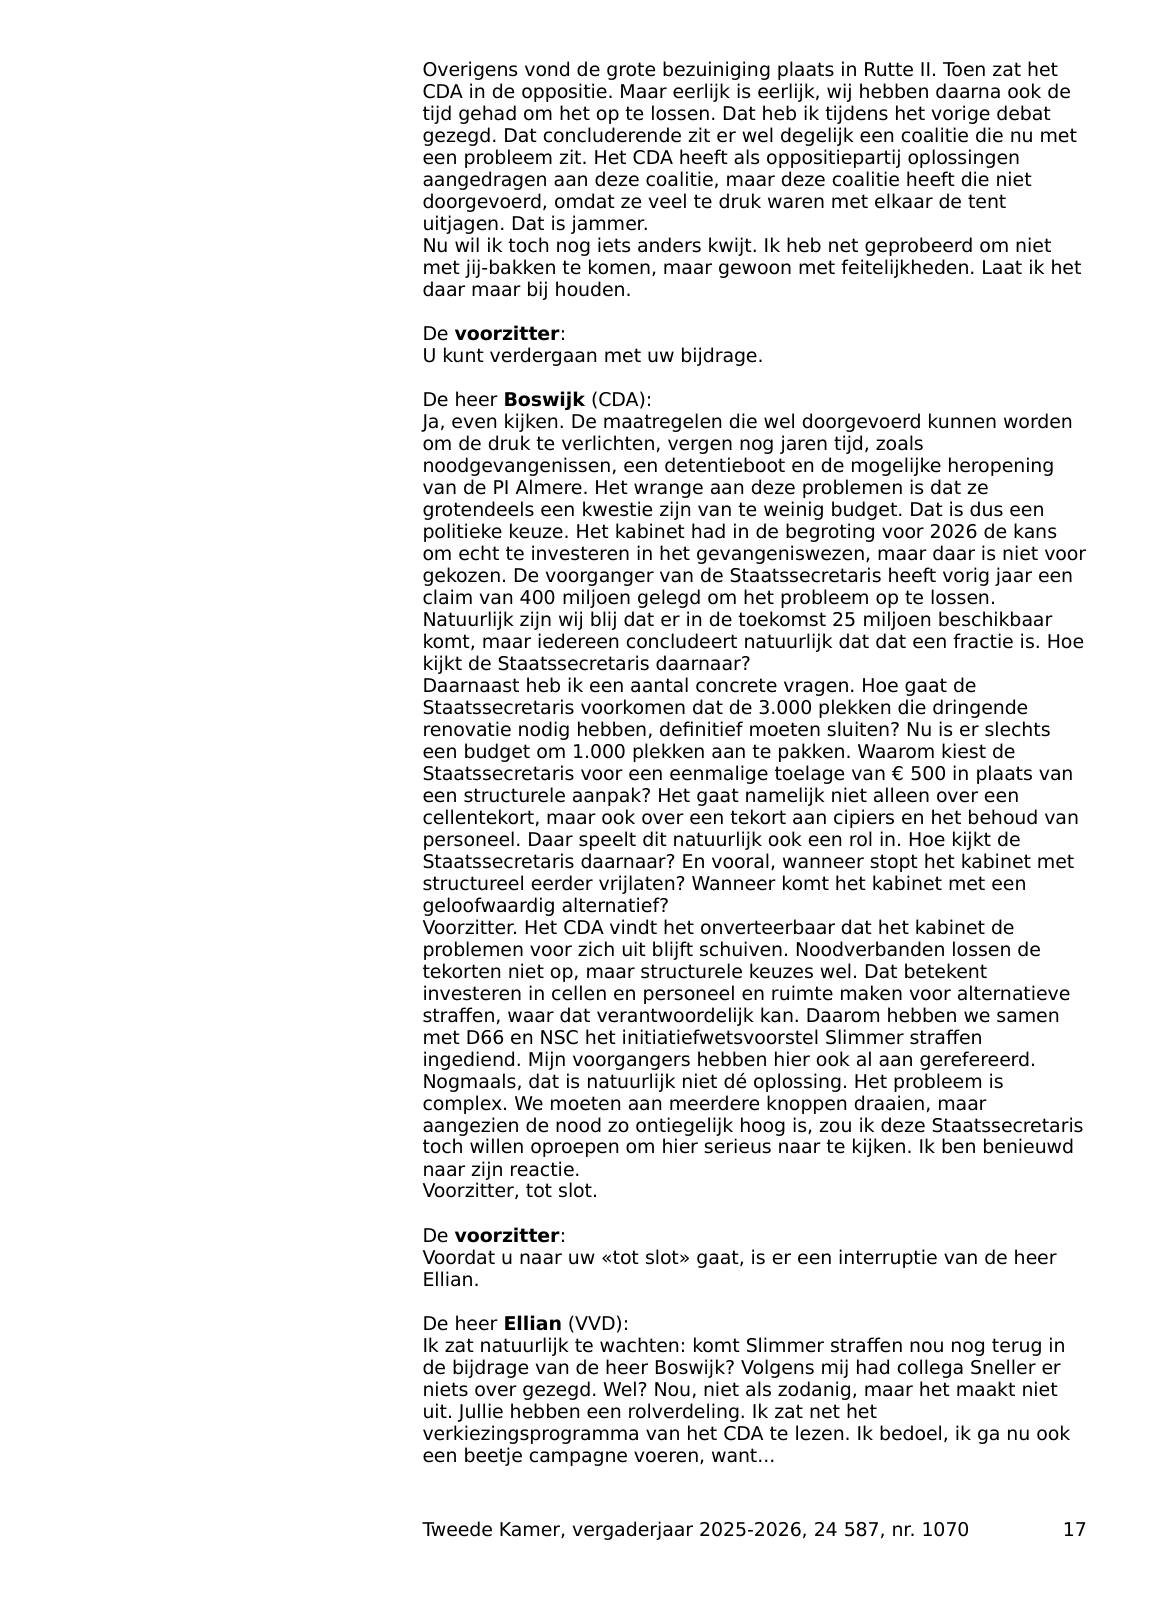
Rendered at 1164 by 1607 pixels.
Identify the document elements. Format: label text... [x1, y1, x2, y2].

text Voorzitter. Het CDA vindt het onverteerbaar dat het kabinet de problemen voor zich uit blijft schuiven. Noodverbanden lossen de tekorten niet op, maar structurele keuzes wel. Dat betekent investeren in cellen en personeel en ruimte maken voor alternatieve straffen, waar dat verantwoordelijk kan. Daarom hebben we samen met D66 en NSC het initiatiefwetsvoorstel Slimmer straffen ingediend. Mijn voorgangers hebben hier ook al aan gerefereerd. Nogmaals, dat is natuurlijk niet dé oplossing. Het probleem is complex. We moeten aan meerdere knoppen draaien, maar aangezien de nood zo ontiegelijk hoog is, zou ik deze Staatssecretaris toch willen oproepen om hier serieus naar te kijken. Ik ben benieuwd naar zijn reactie. [422, 917, 1087, 1180]
text De heer Ellian (VVD): [422, 1313, 1087, 1335]
text Daarnaast heb ik een aantal concrete vragen. Hoe gaat de Staatssecretaris voorkomen dat de 3.000 plekken die dringende renovatie nodig hebben, definitief moeten sluiten? Nu is er slechts een budget om 1.000 plekken aan te pakken. Waarom kiest de Staatssecretaris voor een eenmalige toelage van € 500 in plaats van een structurele aanpak? Het gaat namelijk niet alleen over een cellentekort, maar ook over een tekort aan cipiers en het behoud van personeel. Daar speelt dit natuurlijk ook een rol in. Hoe kijkt de Staatssecretaris daarnaar? En vooral, wanneer stopt het kabinet met structureel eerder vrijlaten? Wanneer komt het kabinet met een geloofwaardig alternatief? [422, 675, 1087, 917]
text Voorzitter, tot slot. [422, 1180, 1087, 1202]
text De voorzitter: [422, 1224, 1087, 1247]
text Ik zat natuurlijk te wachten: komt Slimmer straffen nou nog terug in de bijdrage van de heer Boswijk? Volgens mij had collega Sneller er niets over gezegd. Wel? Nou, niet als zodanig, maar het maakt niet uit. Jullie hebben een rolverdeling. Ik zat net het verkiezingsprogramma van het CDA te lezen. Ik bedoel, ik ga nu ook een beetje campagne voeren, want... [422, 1335, 1087, 1467]
text Nu wil ik toch nog iets anders kwijt. Ik heb net geprobeerd om niet met jij-bakken te komen, maar gewoon met feitelijkheden. Laat ik het daar maar bij houden. [422, 235, 1087, 301]
text Overigens vond de grote bezuiniging plaats in Rutte II. Toen zat het CDA in de oppositie. Maar eerlijk is eerlijk, wij hebben daarna ook de tijd gehad om het op te lossen. Dat heb ik tijdens het vorige debat gezegd. Dat concluderende zit er wel degelijk een coalitie die nu met een probleem zit. Het CDA heeft als oppositiepartij oplossingen aangedragen aan deze coalitie, maar deze coalitie heeft die niet doorgevoerd, omdat ze veel te druk waren met elkaar de tent uitjagen. Dat is jammer. [422, 59, 1087, 235]
text Ja, even kijken. De maatregelen die wel doorgevoerd kunnen worden om de druk te verlichten, vergen nog jaren tijd, zoals noodgevangenissen, een detentieboot en de mogelijke heropening van de PI Almere. Het wrange aan deze problemen is dat ze grotendeels een kwestie zijn van te weinig budget. Dat is dus een politieke keuze. Het kabinet had in de begroting voor 2026 de kans om echt te investeren in het gevangeniswezen, maar daar is niet voor gekozen. De voorganger van de Staatssecretaris heeft vorig jaar een claim van 400 miljoen gelegd om het probleem op te lossen. Natuurlijk zijn wij blij dat er in de toekomst 25 miljoen beschikbaar komt, maar iedereen concludeert natuurlijk dat dat een fractie is. Hoe kijkt de Staatssecretaris daarnaar? [422, 411, 1087, 675]
text U kunt verdergaan met uw bijdrage. [422, 345, 1087, 367]
text De voorzitter: [422, 323, 1087, 345]
text Voordat u naar uw «tot slot» gaat, is er een interruptie van de heer Ellian. [422, 1247, 1087, 1291]
text De heer Boswijk (CDA): [422, 389, 1087, 411]
